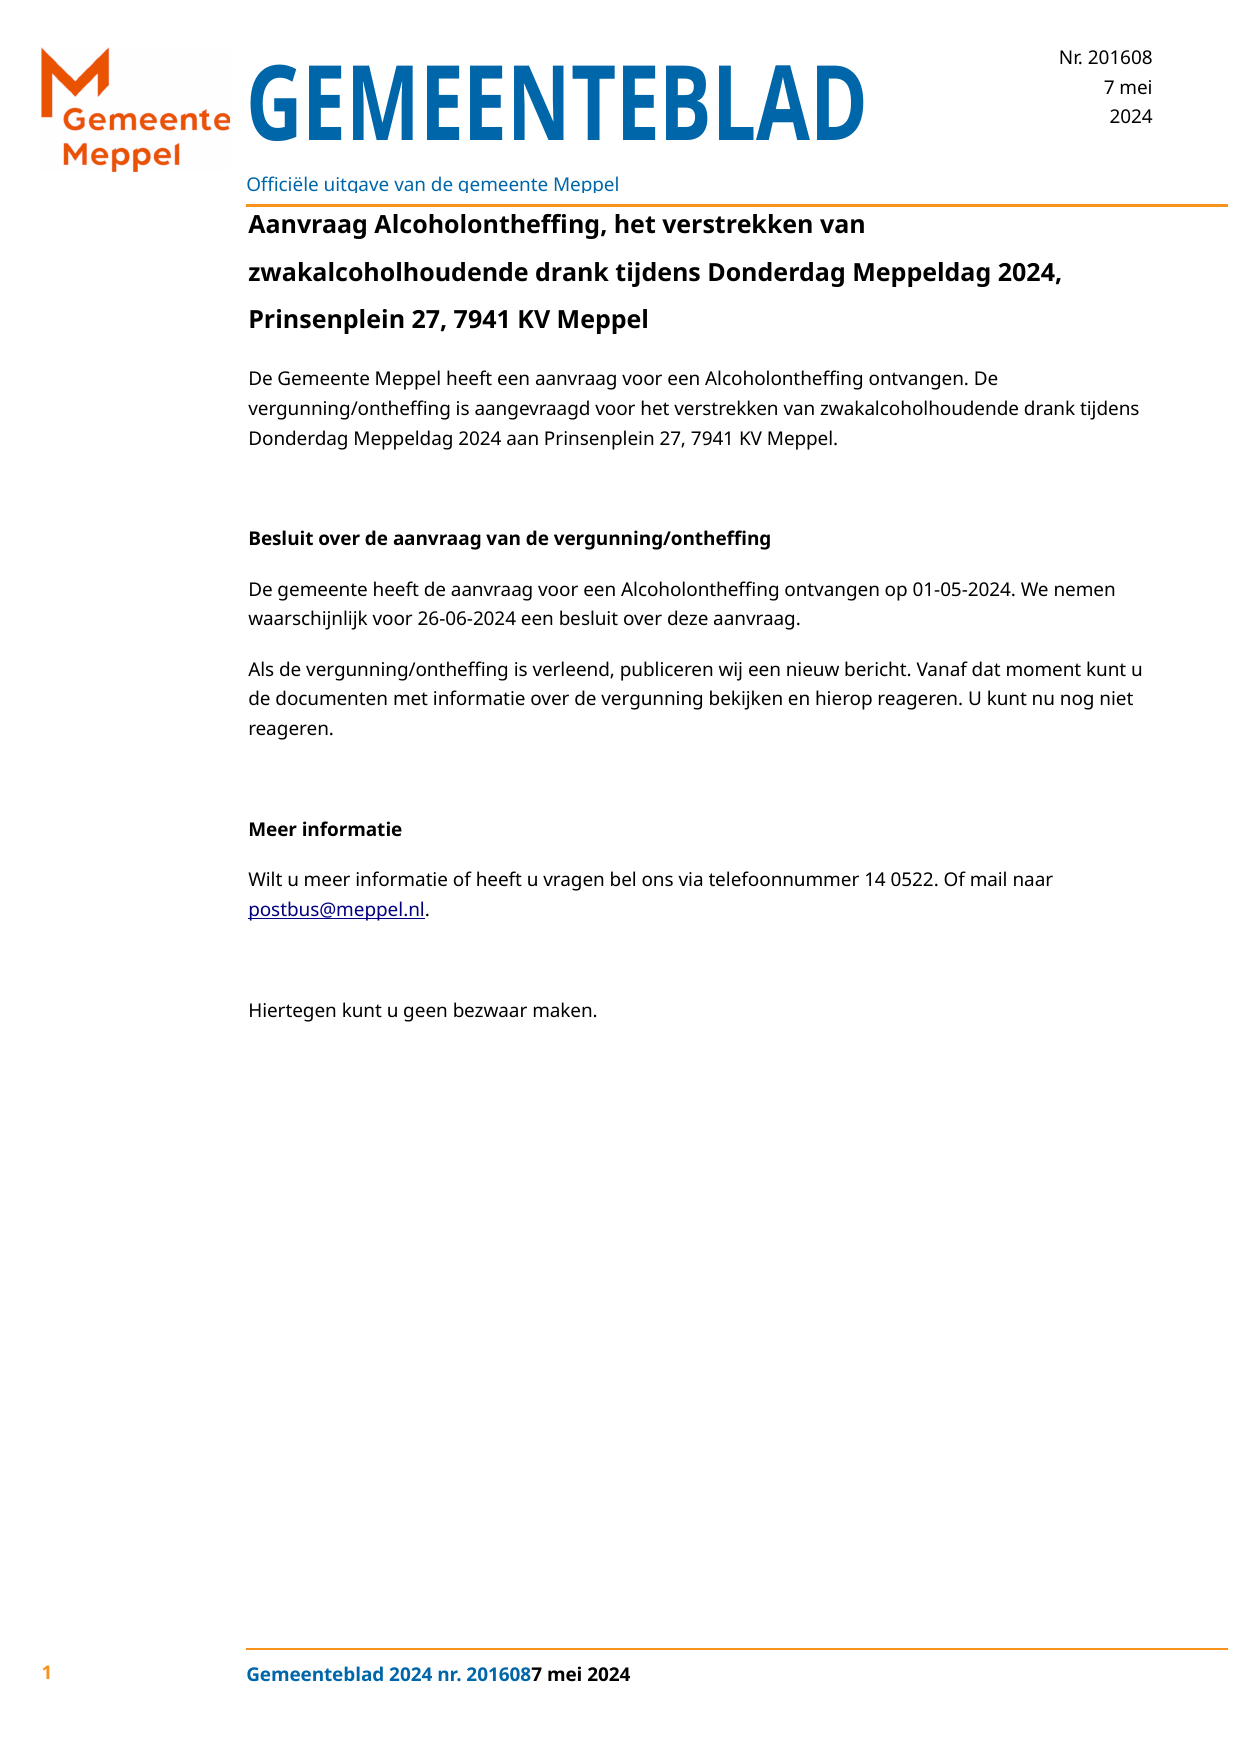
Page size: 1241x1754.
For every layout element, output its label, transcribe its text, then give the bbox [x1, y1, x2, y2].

text Hiertegen kunt u geen bezwaar maken. [248, 997, 1152, 1022]
text Besluit over de aanvraag van de vergunning/ontheffing [248, 526, 1152, 551]
text Aanvraag Alcoholontheffing, het verstrekken van zwakalcoholhoudende drank tijdens Donderdag Meppeldag 2024, Prinsenplein 27, 7941 KV Meppel [248, 207, 1152, 336]
picture [41, 47, 231, 172]
text Meer informatie [248, 816, 1152, 842]
text De Gemeente Meppel heeft een aanvraag voor een Alcoholontheffing ontvangen. De vergunning/ontheffing is aangevraagd voor het verstrekken van zwakalcoholhoudende drank tijdens Donderdag Meppeldag 2024 aan Prinsenplein 27, 7941 KV Meppel. [248, 366, 1152, 450]
text De gemeente heeft de aanvraag voor een Alcoholontheffing ontvangen op 01-05-2024. We nemen waarschijnlijk voor 26-06-2024 een besluit over deze aanvraag. [248, 576, 1152, 631]
text Wilt u meer informatie of heeft u vragen bel ons via telefoonnummer 14 0522. Of mail naar postbus@meppel.nl. [248, 866, 1152, 922]
text Als de vergunning/ontheffing is verleend, publiceren wij een nieuw bericht. Vanaf dat moment kunt u de documenten met informatie over de vergunning bekijken en hierop reageren. U kunt nu nog niet reageren. [248, 656, 1152, 741]
